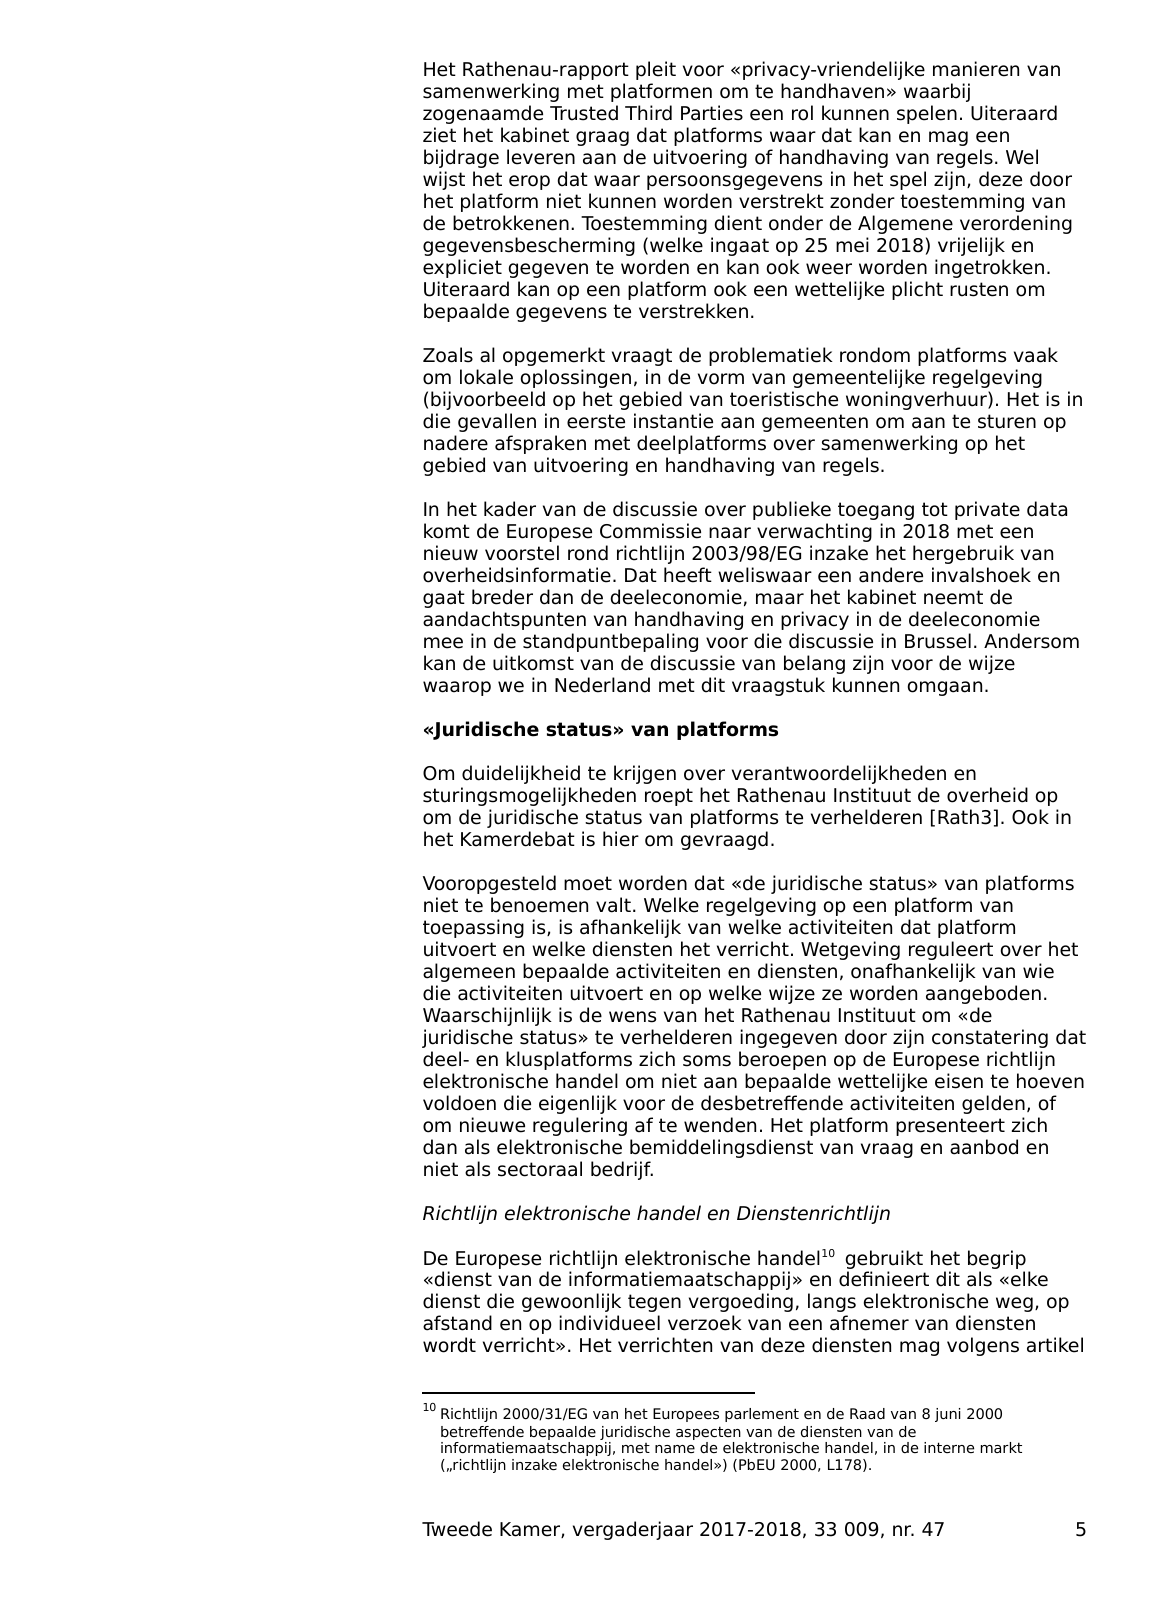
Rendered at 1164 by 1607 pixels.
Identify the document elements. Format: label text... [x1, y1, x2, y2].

text De Europese richtlijn elektronische handel gebruikt het begrip «dienst van de informatiemaatschappij» en definieert dit als «elke dienst die gewoonlijk tegen vergoeding, langs elektronische weg, op afstand en op individueel verzoek van een afnemer van diensten wordt verricht». Het verrichten van deze diensten mag volgens artikel [422, 1247, 1087, 1357]
text Om duidelijkheid te krijgen over verantwoordelijkheden en sturingsmogelijkheden roept het Rathenau Instituut de overheid op om de juridische status van platforms te verhelderen [Rath3]. Ook in het Kamerdebat is hier om gevraagd. [422, 763, 1087, 851]
text In het kader van de discussie over publieke toegang tot private data komt de Europese Commissie naar verwachting in 2018 met een nieuw voorstel rond richtlijn 2003/98/EG inzake het hergebruik van overheidsinformatie. Dat heeft weliswaar een andere invalshoek en gaat breder dan de deeleconomie, maar het kabinet neemt de aandachtspunten van handhaving en privacy in de deeleconomie mee in de standpuntbepaling voor die discussie in Brussel. Andersom kan de uitkomst van de discussie van belang zijn voor de wijze waarop we in Nederland met dit vraagstuk kunnen omgaan. [422, 499, 1087, 697]
subtitle «Juridische status» van platforms [422, 719, 1087, 741]
text Het Rathenau-rapport pleit voor «privacy-vriendelijke manieren van samenwerking met platformen om te handhaven» waarbij zogenaamde Trusted Third Parties een rol kunnen spelen. Uiteraard ziet het kabinet graag dat platforms waar dat kan en mag een bijdrage leveren aan de uitvoering of handhaving van regels. Wel wijst het erop dat waar persoonsgegevens in het spel zijn, deze door het platform niet kunnen worden verstrekt zonder toestemming van de betrokkenen. Toestemming dient onder de Algemene verordening gegevensbescherming (welke ingaat op 25 mei 2018) vrijelijk en expliciet gegeven te worden en kan ook weer worden ingetrokken. Uiteraard kan op een platform ook een wettelijke plicht rusten om bepaalde gegevens te verstrekken. [422, 59, 1087, 323]
text Vooropgesteld moet worden dat «de juridische status» van platforms niet te benoemen valt. Welke regelgeving op een platform van toepassing is, is afhankelijk van welke activiteiten dat platform uitvoert en welke diensten het verricht. Wetgeving reguleert over het algemeen bepaalde activiteiten en diensten, onafhankelijk van wie die activiteiten uitvoert en op welke wijze ze worden aangeboden. Waarschijnlijk is de wens van het Rathenau Instituut om «de juridische status» te verhelderen ingegeven door zijn constatering dat deel- en klusplatforms zich soms beroepen op de Europese richtlijn elektronische handel om niet aan bepaalde wettelijke eisen te hoeven voldoen die eigenlijk voor de desbetreffende activiteiten gelden, of om nieuwe regulering af te wenden. Het platform presenteert zich dan als elektronische bemiddelingsdienst van vraag en aanbod en niet als sectoraal bedrijf. [422, 873, 1087, 1181]
subtitle Richtlijn elektronische handel en Dienstenrichtlijn [422, 1203, 1087, 1225]
text Zoals al opgemerkt vraagt de problematiek rondom platforms vaak om lokale oplossingen, in de vorm van gemeentelijke regelgeving (bijvoorbeeld op het gebied van toeristische woningverhuur). Het is in die gevallen in eerste instantie aan gemeenten om aan te sturen op nadere afspraken met deelplatforms over samenwerking op het gebied van uitvoering en handhaving van regels. [422, 345, 1087, 477]
text Richtlijn 2000/31/EG van het Europees parlement en de Raad van 8 juni 2000 betreffende bepaalde juridische aspecten van de diensten van de informatiemaatschappij, met name de elektronische handel, in de interne markt („richtlijn inzake elektronische handel») (PbEU 2000, L178). [422, 1402, 1087, 1474]
